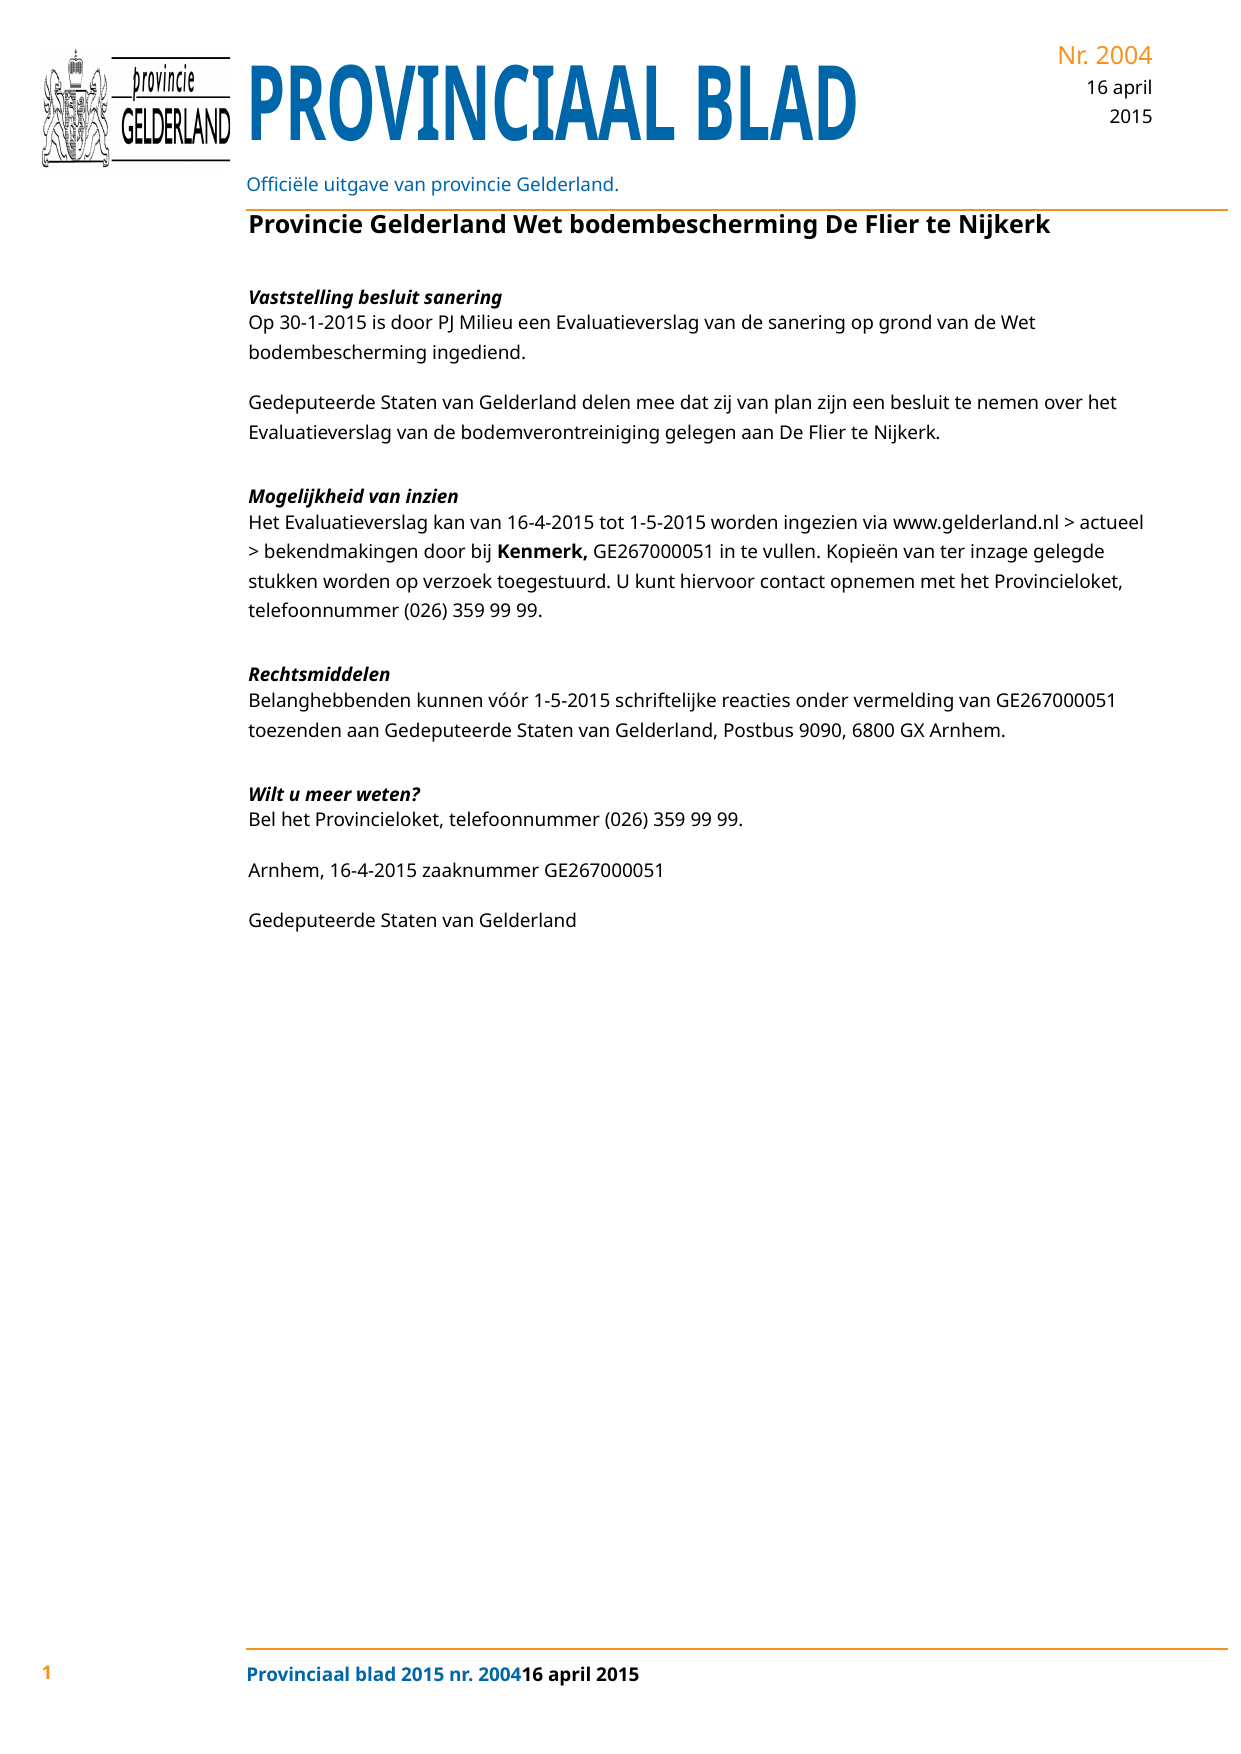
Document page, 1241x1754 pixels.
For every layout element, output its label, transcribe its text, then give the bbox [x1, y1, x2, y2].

picture [41, 47, 231, 172]
text Provincie Gelderland Wet bodembescherming De Flier te Nijkerk [248, 211, 1152, 241]
text Wilt u meer weten? [248, 781, 1152, 807]
text Op 30-1-2015 is door PJ Milieu een Evaluatieverslag van de sanering op grond van de Wet bodembescherming ingediend. [248, 309, 1152, 365]
text Arnhem, 16-4-2015 zaaknummer GE267000051 [248, 857, 1152, 883]
text Gedeputeerde Staten van Gelderland delen mee dat zij van plan zijn een besluit te nemen over het Evaluatieverslag van de bodemverontreiniging gelegen aan De Flier te Nijkerk. [248, 389, 1152, 445]
text Vaststelling besluit sanering [248, 284, 1152, 309]
text Mogelijkheid van inzien [248, 483, 1152, 509]
text Belanghebbenden kunnen vóór 1-5-2015 schriftelijke reacties onder vermelding van GE267000051 toezenden aan Gedeputeerde Staten van Gelderland, Postbus 9090, 6800 GX Arnhem. [248, 687, 1152, 743]
text Bel het Provincieloket, telefoonnummer (026) 359 99 99. [248, 807, 1152, 832]
text Gedeputeerde Staten van Gelderland [248, 907, 1152, 933]
text Rechtsmiddelen [248, 662, 1152, 687]
text Het Evaluatieverslag kan van 16-4-2015 tot 1-5-2015 worden ingezien via www.gelderland.nl > actueel > bekendmakingen door bij Kenmerk, GE267000051 in te vullen. Kopieën van ter inzage gelegde stukken worden op verzoek toegestuurd. U kunt hiervoor contact opnemen met het Provincieloket, telefoonnummer (026) 359 99 99. [248, 509, 1152, 623]
